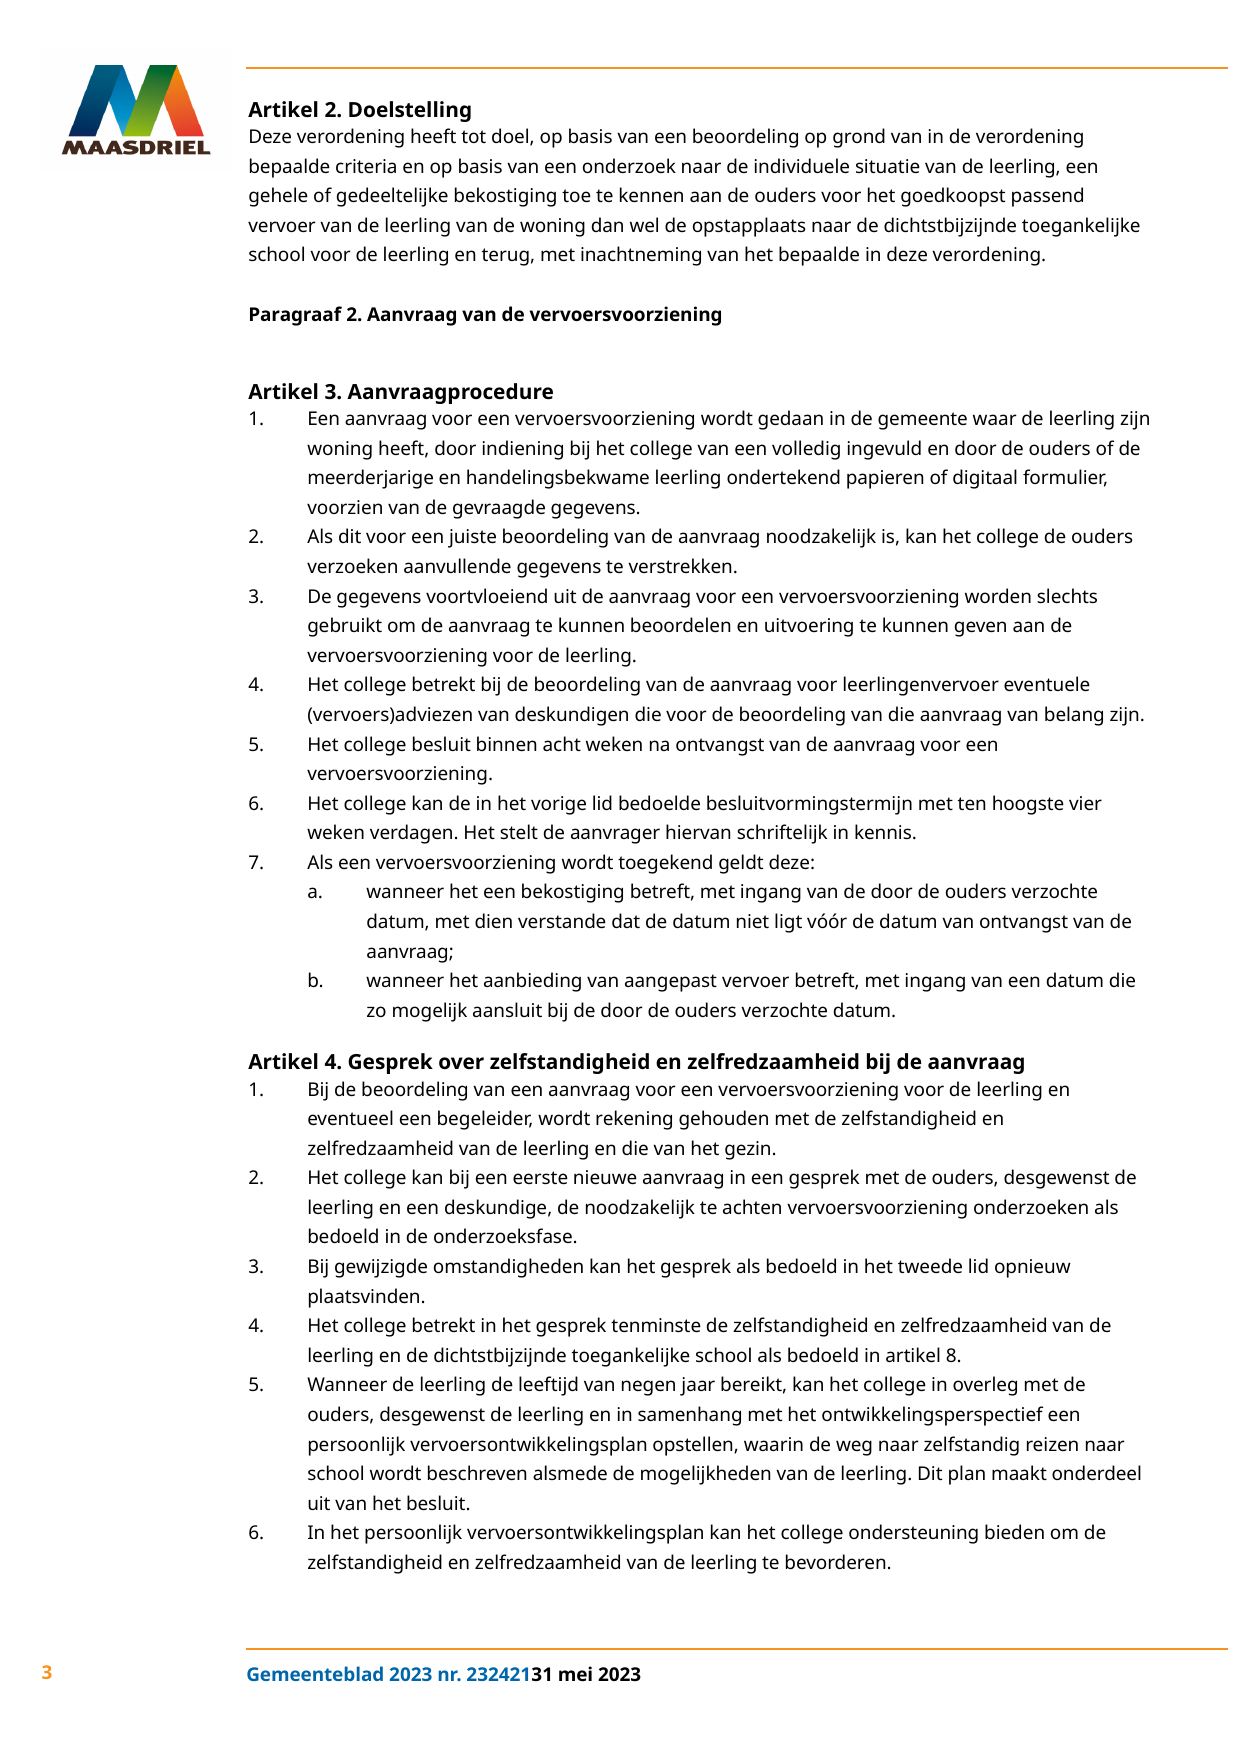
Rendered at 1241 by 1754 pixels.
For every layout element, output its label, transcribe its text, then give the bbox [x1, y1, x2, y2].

list De gegevens voortvloeiend uit de aanvraag voor een vervoersvoorziening worden slechts gebruikt om de aanvraag te kunnen beoordelen en uitvoering te kunnen geven aan de vervoersvoorziening voor de leerling. [248, 583, 1152, 668]
list Het college betrekt in het gesprek tenminste de zelfstandigheid en zelfredzaamheid van de leerling en de dichtstbijzijnde toegankelijke school als bedoeld in artikel 8. [248, 1312, 1152, 1368]
text Artikel 4. Gesprek over zelfstandigheid en zelfredzaamheid bij de aanvraag [248, 1047, 1152, 1076]
list Het college kan bij een eerste nieuwe aanvraag in een gesprek met de ouders, desgewenst de leerling en een deskundige, de noodzakelijk te achten vervoersvoorziening onderzoeken als bedoeld in de onderzoeksfase. [248, 1164, 1152, 1249]
list Het college kan de in het vorige lid bedoelde besluitvormingstermijn met ten hoogste vier weken verdagen. Het stelt de aanvrager hiervan schriftelijk in kennis. [248, 790, 1152, 845]
text Deze verordening heeft tot doel, op basis van een beoordeling op grond van in de verordening bepaalde criteria en op basis van een onderzoek naar de individuele situatie van de leerling, een gehele of gedeeltelijke bekostiging toe te kennen aan de ouders voor het goedkoopst passend vervoer van de leerling van de woning dan wel de opstapplaats naar de dichtstbijzijnde toegankelijke school voor de leerling en terug, met inachtneming van het bepaalde in deze verordening. [248, 123, 1152, 267]
list Het college betrekt bij de beoordeling van de aanvraag voor leerlingenvervoer eventuele (vervoers)adviezen van deskundigen die voor de beoordeling van die aanvraag van belang zijn. [248, 672, 1152, 727]
text Paragraaf 2. Aanvraag van de vervoersvoorziening [248, 301, 1152, 326]
list wanneer het een bekostiging betreft, met ingang van de door de ouders verzochte datum, met dien verstande dat de datum niet ligt vóór de datum van ontvangst van de aanvraag; [307, 879, 1152, 963]
list Wanneer de leerling de leeftijd van negen jaar bereikt, kan het college in overleg met de ouders, desgewenst de leerling en in samenhang met het ontwikkelingsperspectief een persoonlijk vervoersontwikkelingsplan opstellen, waarin de weg naar zelfstandig reizen naar school wordt beschreven alsmede de mogelijkheden van de leerling. Dit plan maakt onderdeel uit van het besluit. [248, 1372, 1152, 1516]
list In het persoonlijk vervoersontwikkelingsplan kan het college ondersteuning bieden om de zelfstandigheid en zelfredzaamheid van de leerling te bevorderen. [248, 1519, 1152, 1575]
list Bij gewijzigde omstandigheden kan het gesprek als bedoeld in het tweede lid opnieuw plaatsvinden. [248, 1253, 1152, 1309]
text Artikel 3. Aanvraagprocedure [248, 377, 1152, 405]
picture [41, 47, 231, 172]
text Artikel 2. Doelstelling [248, 95, 1152, 123]
list Het college besluit binnen acht weken na ontvangst van de aanvraag voor een vervoersvoorziening. [248, 731, 1152, 786]
list wanneer het aanbieding van aangepast vervoer betreft, met ingang van een datum die zo mogelijk aansluit bij de door de ouders verzochte datum. [307, 967, 1152, 1023]
list Een aanvraag voor een vervoersvoorziening wordt gedaan in de gemeente waar de leerling zijn woning heeft, door indiening bij het college van een volledig ingevuld en door de ouders of de meerderjarige en handelingsbekwame leerling ondertekend papieren of digitaal formulier, voorzien van de gevraagde gegevens. [248, 405, 1152, 520]
list Bij de beoordeling van een aanvraag voor een vervoersvoorziening voor de leerling en eventueel een begeleider, wordt rekening gehouden met de zelfstandigheid en zelfredzaamheid van de leerling en die van het gezin. [248, 1076, 1152, 1161]
list Als een vervoersvoorziening wordt toegekend geldt deze: [248, 849, 1152, 875]
list Als dit voor een juiste beoordeling van de aanvraag noodzakelijk is, kan het college de ouders verzoeken aanvullende gegevens te verstrekken. [248, 524, 1152, 579]
